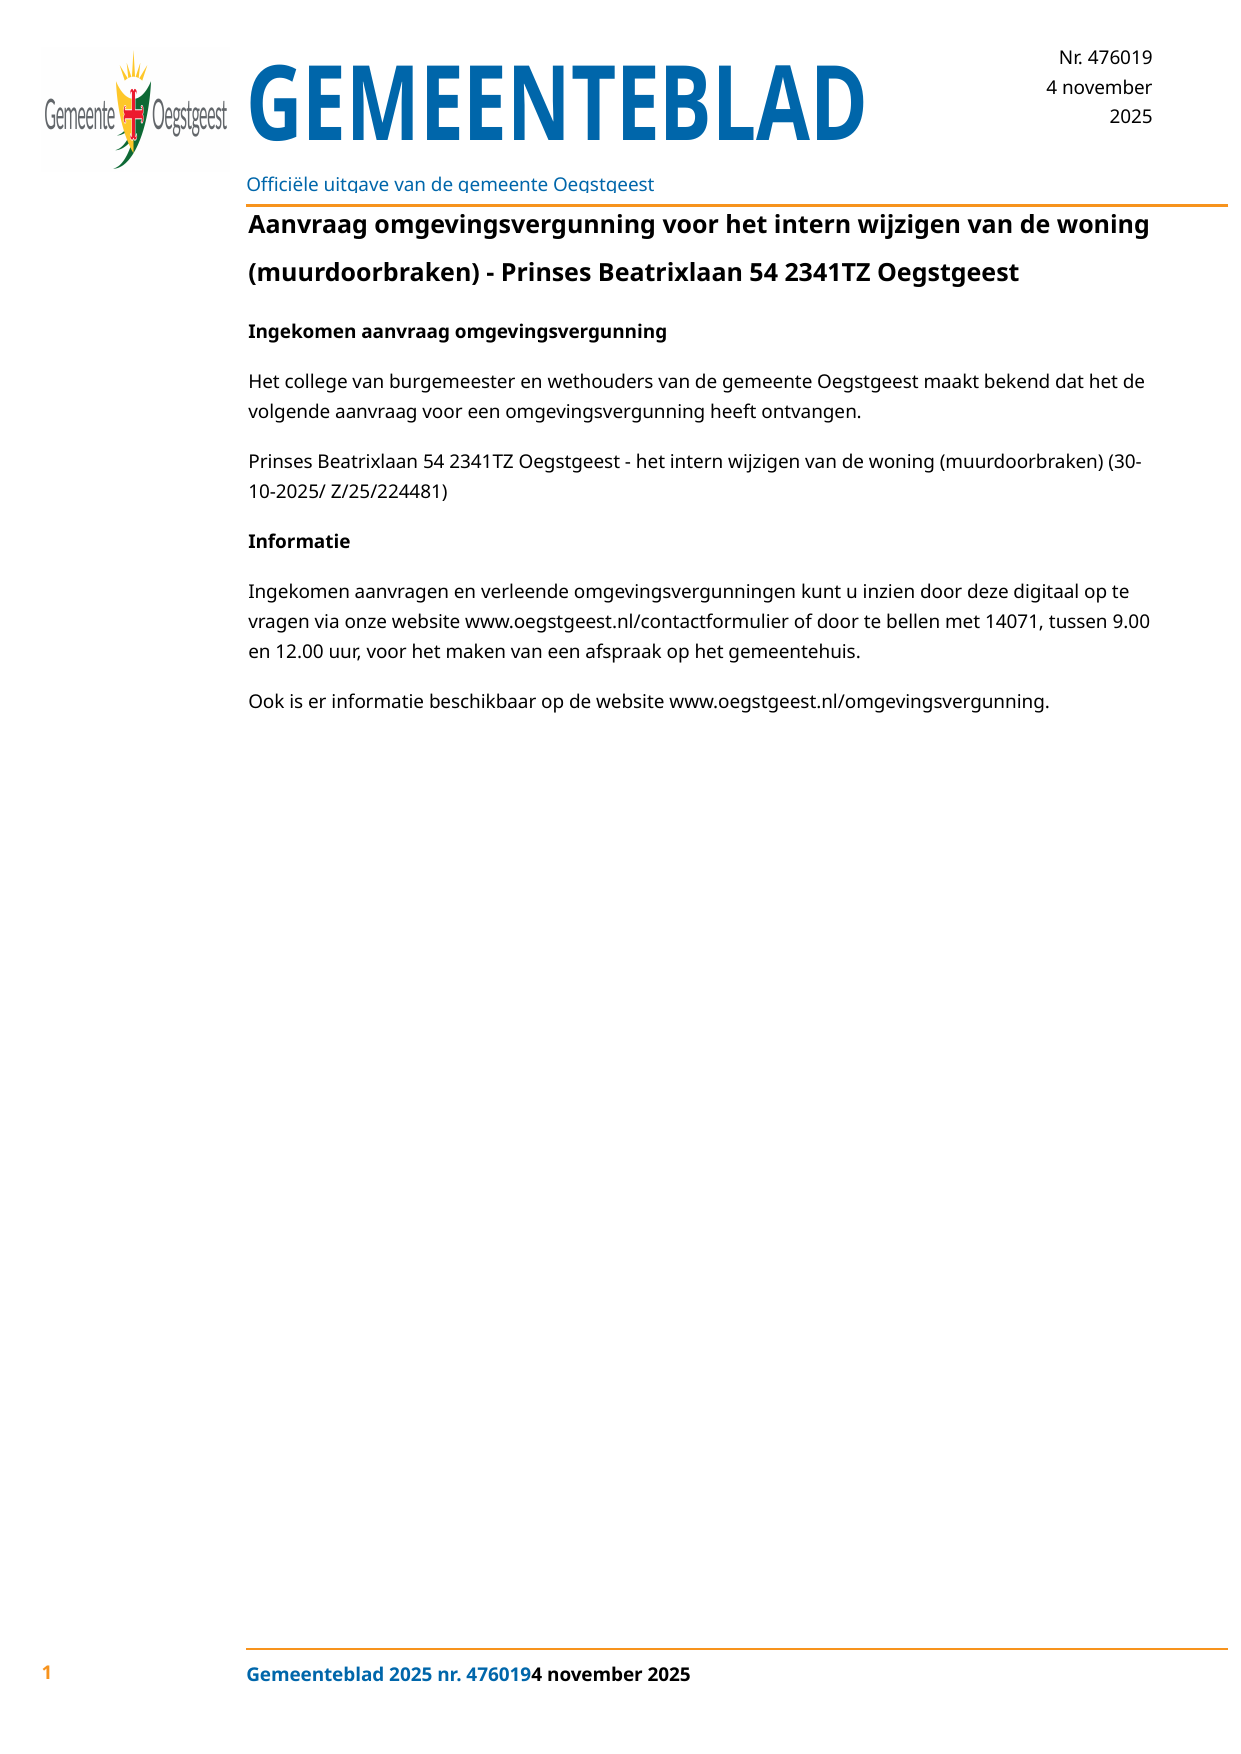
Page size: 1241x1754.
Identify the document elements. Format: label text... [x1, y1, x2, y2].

text Informatie [248, 528, 1152, 554]
text Aanvraag omgevingsvergunning voor het intern wijzigen van de woning (muurdoorbraken) - Prinses Beatrixlaan 54 2341TZ Oegstgeest [248, 207, 1152, 288]
text Ook is er informatie beschikbaar op de website www.oegstgeest.nl/omgevingsvergunning. [248, 688, 1152, 714]
text Het college van burgemeester en wethouders van de gemeente Oegstgeest maakt bekend dat het de volgende aanvraag voor een omgevingsvergunning heeft ontvangen. [248, 368, 1152, 424]
text Prinses Beatrixlaan 54 2341TZ Oegstgeest - het intern wijzigen van de woning (muurdoorbraken) (30-10-2025/ Z/25/224481) [248, 448, 1152, 504]
text Ingekomen aanvraag omgevingsvergunning [248, 318, 1152, 344]
picture [41, 47, 231, 172]
text Ingekomen aanvragen en verleende omgevingsvergunningen kunt u inzien door deze digitaal op te vragen via onze website www.oegstgeest.nl/contactformulier of door te bellen met 14071, tussen 9.00 en 12.00 uur, voor het maken van een afspraak op het gemeentehuis. [248, 579, 1152, 664]
